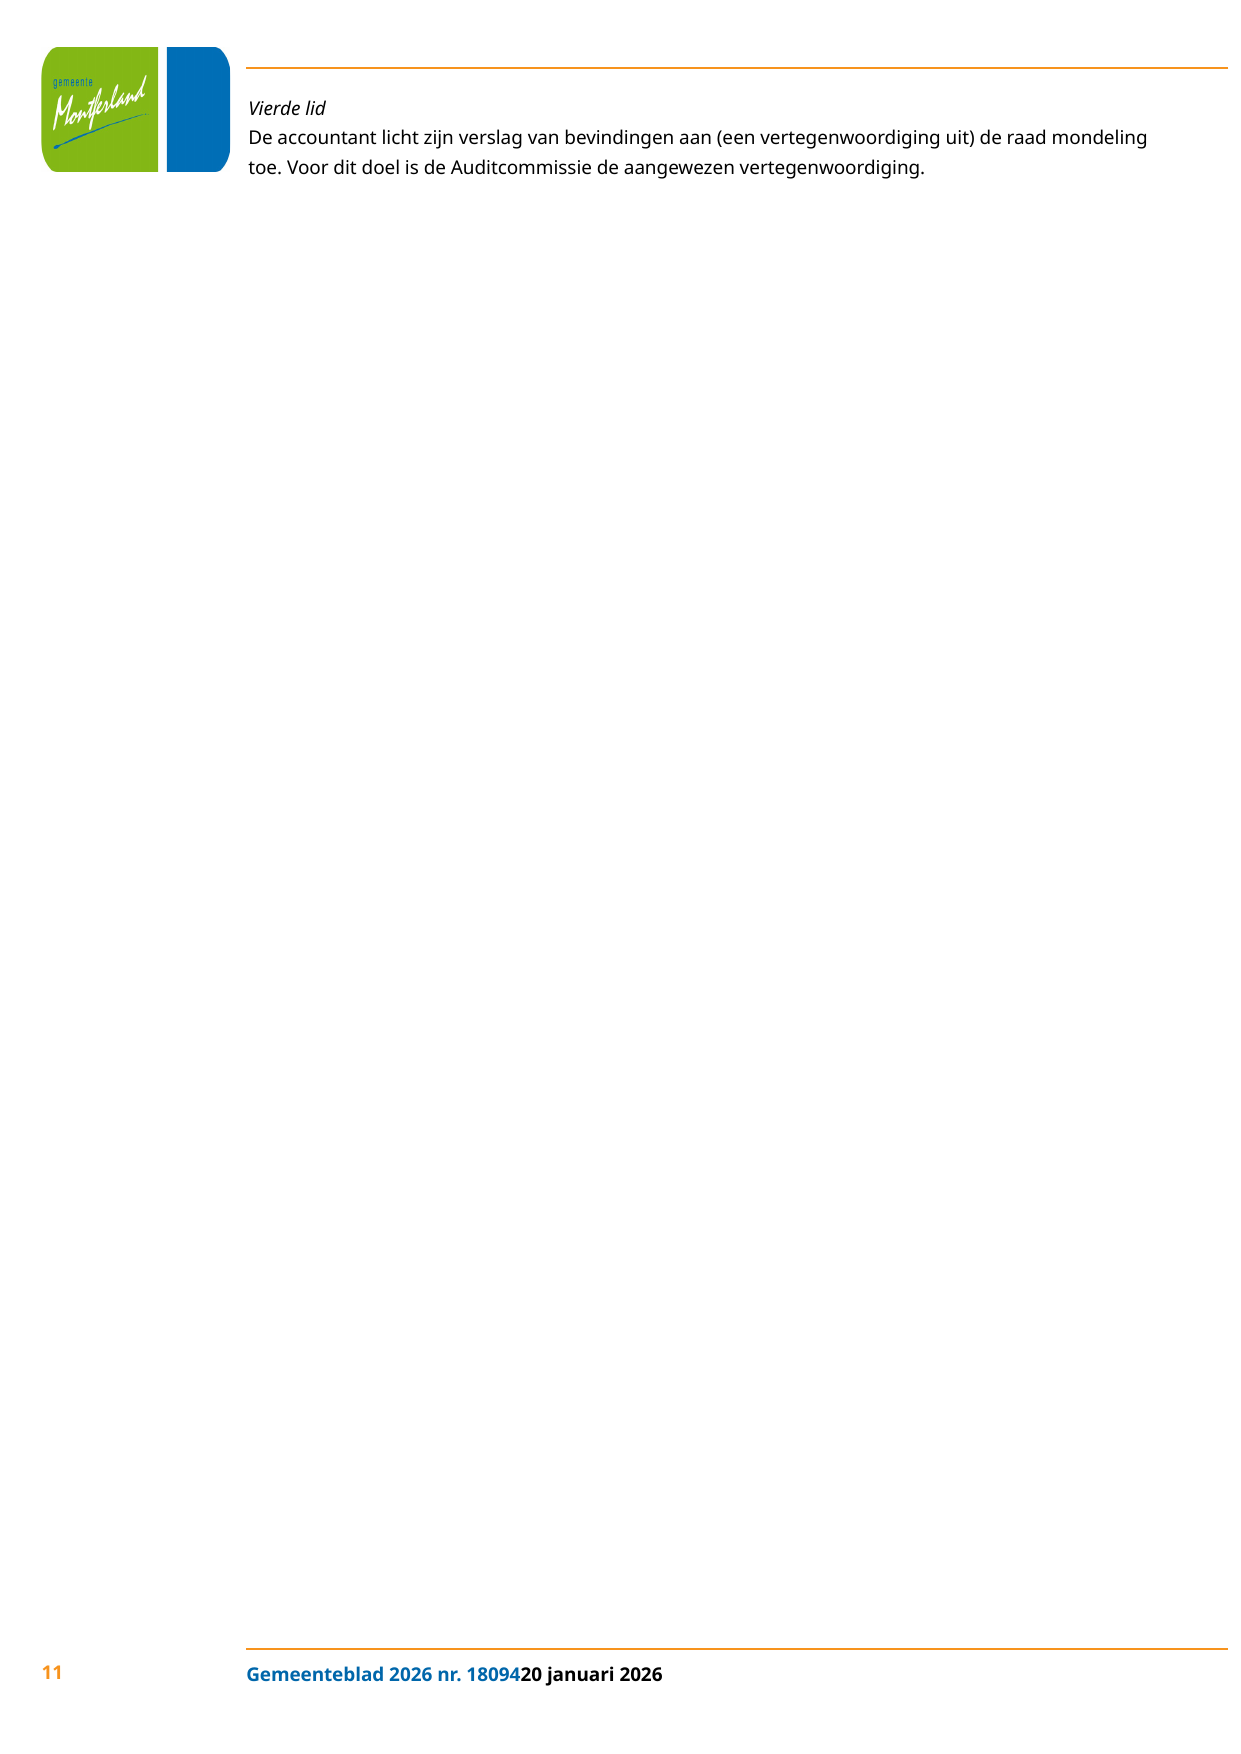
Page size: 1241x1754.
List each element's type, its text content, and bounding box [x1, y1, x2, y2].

text Vierde lid [248, 95, 1152, 121]
picture [41, 47, 231, 172]
text De accountant licht zijn verslag van bevindingen aan (een vertegenwoordiging uit) de raad mondeling toe. Voor dit doel is de Auditcommissie de aangewezen vertegenwoordiging. [248, 124, 1152, 180]
